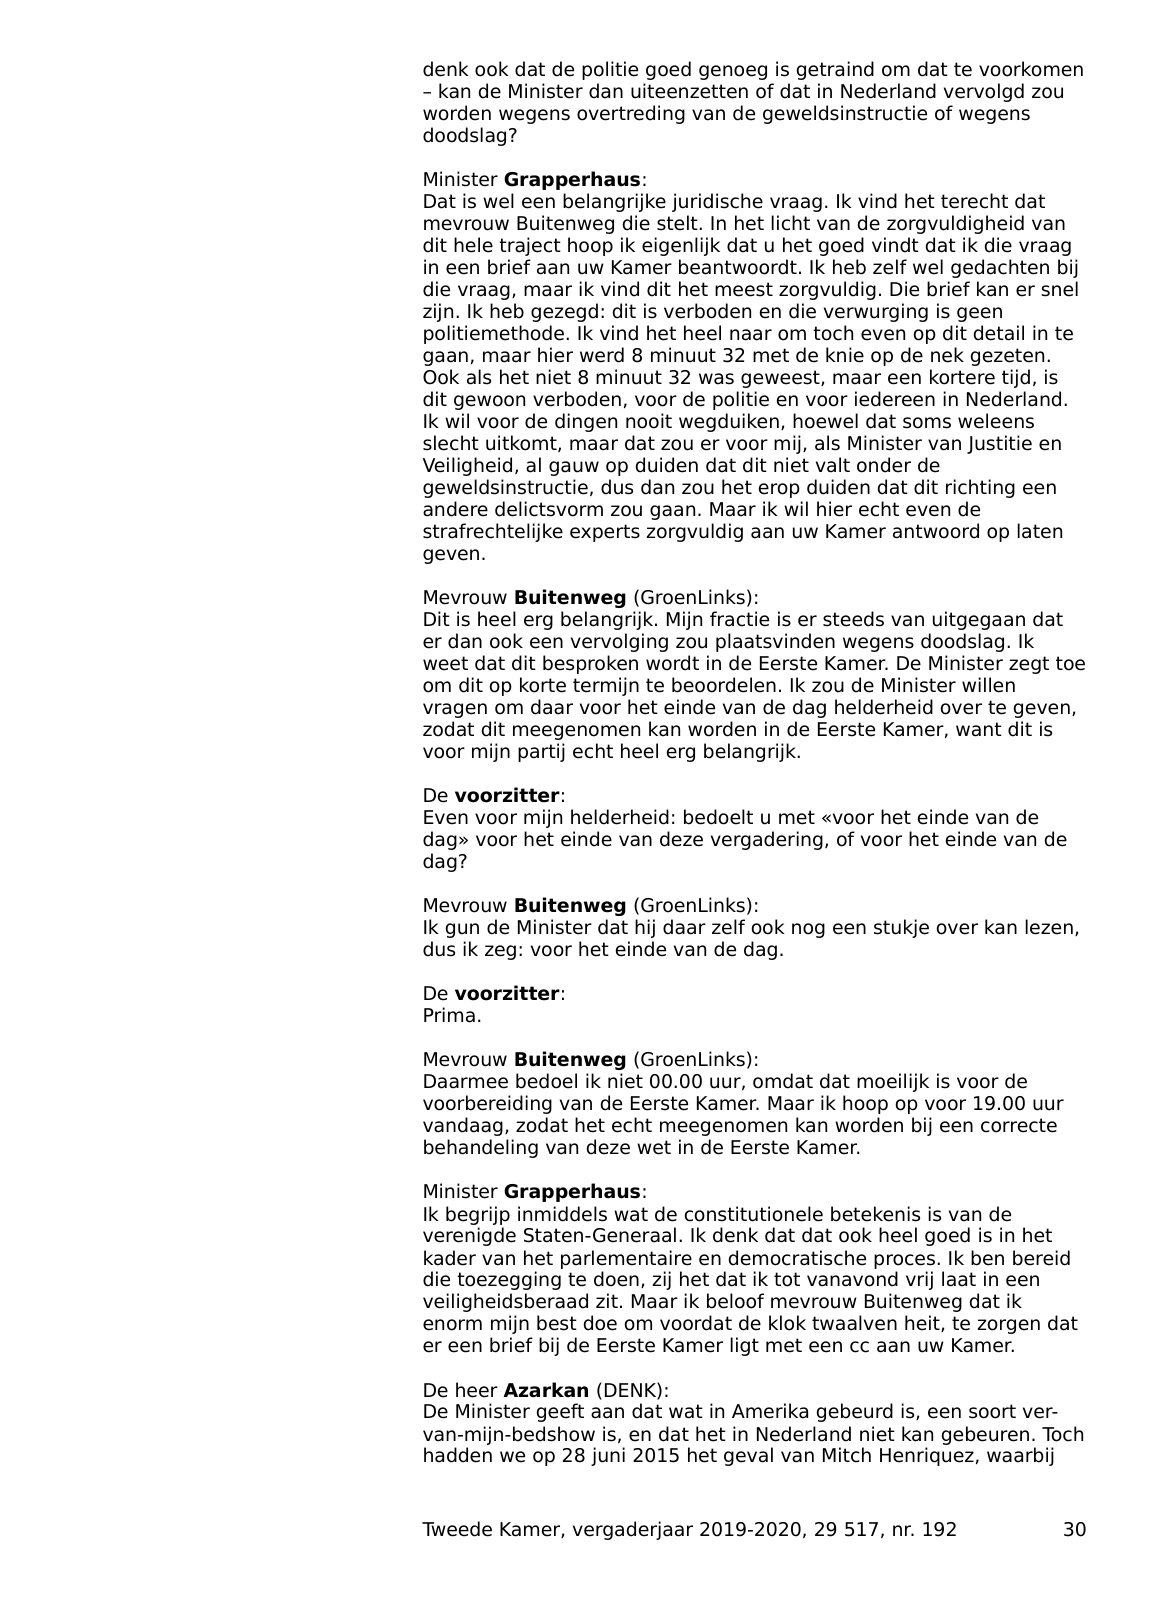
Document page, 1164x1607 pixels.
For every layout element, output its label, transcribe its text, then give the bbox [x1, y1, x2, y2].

text Minister Grapperhaus: [422, 1181, 1087, 1203]
text Dit is heel erg belangrijk. Mijn fractie is er steeds van uitgegaan dat er dan ook een vervolging zou plaatsvinden wegens doodslag. Ik weet dat dit besproken wordt in de Eerste Kamer. De Minister zegt toe om dit op korte termijn te beoordelen. Ik zou de Minister willen vragen om daar voor het einde van de dag helderheid over te geven, zodat dit meegenomen kan worden in de Eerste Kamer, want dit is voor mijn partij echt heel erg belangrijk. [422, 609, 1087, 763]
text De Minister geeft aan dat wat in Amerika gebeurd is, een soort ver-van-mijn-bedshow is, en dat het in Nederland niet kan gebeuren. Toch hadden we op 28 juni 2015 het geval van Mitch Henriquez, waarbij [422, 1401, 1087, 1467]
text Ik begrijp inmiddels wat de constitutionele betekenis is van de verenigde Staten-Generaal. Ik denk dat dat ook heel goed is in het kader van het parlementaire en democratische proces. Ik ben bereid die toezegging te doen, zij het dat ik tot vanavond vrij laat in een veiligheidsberaad zit. Maar ik beloof mevrouw Buitenweg dat ik enorm mijn best doe om voordat de klok twaalven heit, te zorgen dat er een brief bij de Eerste Kamer ligt met een cc aan uw Kamer. [422, 1203, 1087, 1357]
text Mevrouw Buitenweg (GroenLinks): [422, 587, 1087, 609]
text Mevrouw Buitenweg (GroenLinks): [422, 895, 1087, 917]
text Prima. [422, 1005, 1087, 1027]
text Dat is wel een belangrijke juridische vraag. Ik vind het terecht dat mevrouw Buitenweg die stelt. In het licht van de zorgvuldigheid van dit hele traject hoop ik eigenlijk dat u het goed vindt dat ik die vraag in een brief aan uw Kamer beantwoordt. Ik heb zelf wel gedachten bij die vraag, maar ik vind dit het meest zorgvuldig. Die brief kan er snel zijn. Ik heb gezegd: dit is verboden en die verwurging is geen politiemethode. Ik vind het heel naar om toch even op dit detail in te gaan, maar hier werd 8 minuut 32 met de knie op de nek gezeten. Ook als het niet 8 minuut 32 was geweest, maar een kortere tijd, is dit gewoon verboden, voor de politie en voor iedereen in Nederland. Ik wil voor de dingen nooit wegduiken, hoewel dat soms weleens slecht uitkomt, maar dat zou er voor mij, als Minister van Justitie en Veiligheid, al gauw op duiden dat dit niet valt onder de geweldsinstructie, dus dan zou het erop duiden dat dit richting een andere delictsvorm zou gaan. Maar ik wil hier echt even de strafrechtelijke experts zorgvuldig aan uw Kamer antwoord op laten geven. [422, 191, 1087, 565]
text Minister Grapperhaus: [422, 169, 1087, 191]
text De heer Azarkan (DENK): [422, 1379, 1087, 1401]
text denk ook dat de politie goed genoeg is getraind om dat te voorkomen – kan de Minister dan uiteenzetten of dat in Nederland vervolgd zou worden wegens overtreding van de geweldsinstructie of wegens doodslag? [422, 59, 1087, 147]
text Daarmee bedoel ik niet 00.00 uur, omdat dat moeilijk is voor de voorbereiding van de Eerste Kamer. Maar ik hoop op voor 19.00 uur vandaag, zodat het echt meegenomen kan worden bij een correcte behandeling van deze wet in de Eerste Kamer. [422, 1071, 1087, 1159]
text De voorzitter: [422, 983, 1087, 1005]
text De voorzitter: [422, 785, 1087, 807]
text Ik gun de Minister dat hij daar zelf ook nog een stukje over kan lezen, dus ik zeg: voor het einde van de dag. [422, 917, 1087, 961]
text Even voor mijn helderheid: bedoelt u met «voor het einde van de dag» voor het einde van deze vergadering, of voor het einde van de dag? [422, 807, 1087, 873]
text Mevrouw Buitenweg (GroenLinks): [422, 1049, 1087, 1071]
